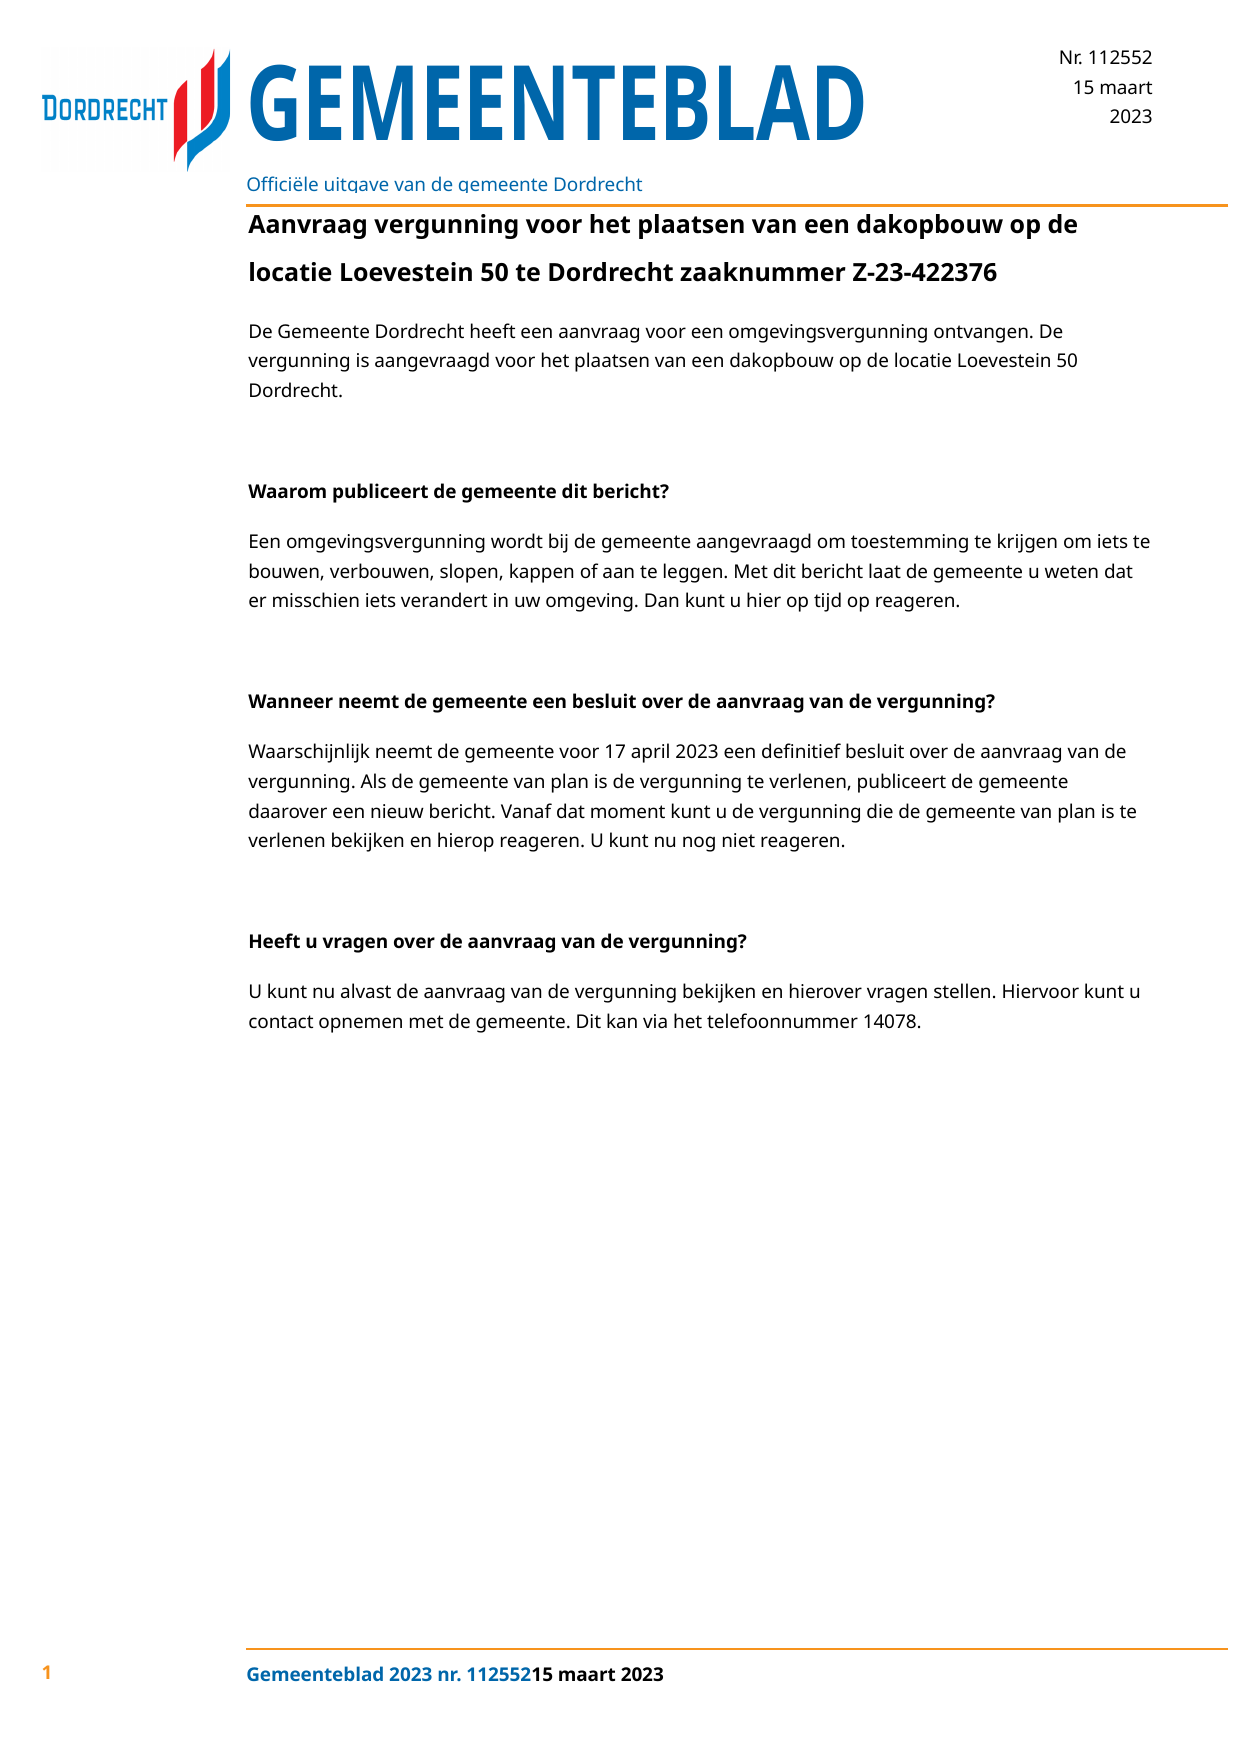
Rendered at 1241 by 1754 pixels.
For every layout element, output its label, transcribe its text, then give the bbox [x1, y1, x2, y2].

text De Gemeente Dordrecht heeft een aanvraag voor een omgevingsvergunning ontvangen. De vergunning is aangevraagd voor het plaatsen van een dakopbouw op de locatie Loevestein 50 Dordrecht. [248, 318, 1152, 403]
text Heeft u vragen over de aanvraag van de vergunning? [248, 928, 1152, 954]
picture [41, 47, 231, 172]
text Wanneer neemt de gemeente een besluit over de aanvraag van de vergunning? [248, 688, 1152, 714]
text U kunt nu alvast de aanvraag van de vergunning bekijken en hierover vragen stellen. Hiervoor kunt u contact opnemen met de gemeente. Dit kan via het telefoonnummer 14078. [248, 979, 1152, 1034]
text Waarschijnlijk neemt de gemeente voor 17 april 2023 een definitief besluit over de aanvraag van de vergunning. Als de gemeente van plan is de vergunning te verlenen, publiceert de gemeente daarover een nieuw bericht. Vanaf dat moment kunt u de vergunning die de gemeente van plan is te verlenen bekijken en hierop reageren. U kunt nu nog niet reageren. [248, 739, 1152, 853]
text Een omgevingsvergunning wordt bij de gemeente aangevraagd om toestemming te krijgen om iets te bouwen, verbouwen, slopen, kappen of aan te leggen. Met dit bericht laat de gemeente u weten dat er misschien iets verandert in uw omgeving. Dan kunt u hier op tijd op reageren. [248, 528, 1152, 613]
text Aanvraag vergunning voor het plaatsen van een dakopbouw op de locatie Loevestein 50 te Dordrecht zaaknummer Z-23-422376 [248, 207, 1152, 288]
text Waarom publiceert de gemeente dit bericht? [248, 478, 1152, 504]
